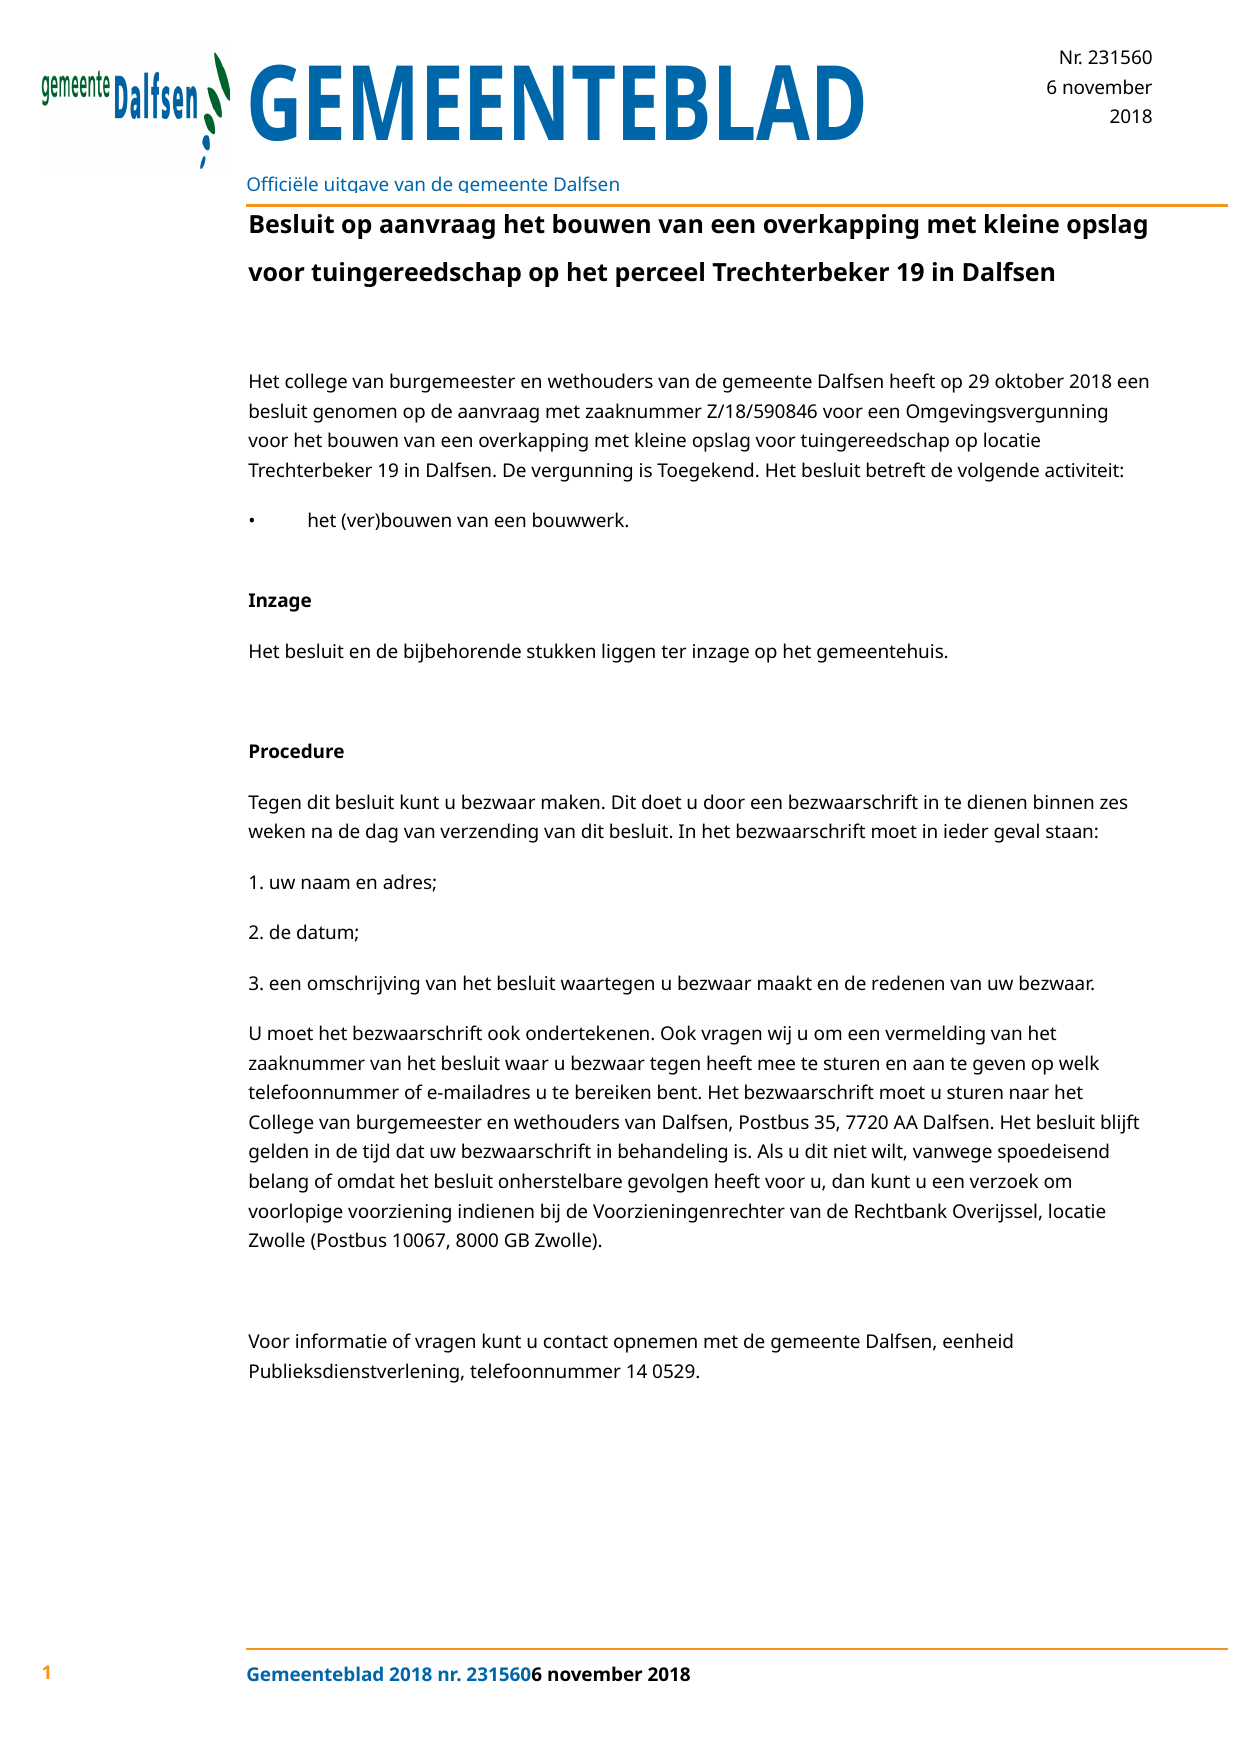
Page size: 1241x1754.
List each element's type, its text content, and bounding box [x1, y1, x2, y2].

list het (ver)bouwen van een bouwwerk. [248, 507, 1152, 533]
text Procedure [248, 739, 1152, 764]
text Tegen dit besluit kunt u bezwaar maken. Dit doet u door een bezwaarschrift in te dienen binnen zes weken na de dag van verzending van dit besluit. In het bezwaarschrift moet in ieder geval staan: [248, 789, 1152, 844]
text U moet het bezwaarschrift ook ondertekenen. Ook vragen wij u om een vermelding van het zaaknummer van het besluit waar u bezwaar tegen heeft mee te sturen en aan te geven op welk telefoonnummer of e-mailadres u te bereiken bent. Het bezwaarschrift moet u sturen naar het College van burgemeester en wethouders van Dalfsen, Postbus 35, 7720 AA Dalfsen. Het besluit blijft gelden in de tijd dat uw bezwaarschrift in behandeling is. Als u dit niet wilt, vanwege spoedeisend belang of omdat het besluit onherstelbare gevolgen heeft voor u, dan kunt u een verzoek om voorlopige voorziening indienen bij de Voorzieningenrechter van de Rechtbank Overijssel, locatie Zwolle (Postbus 10067, 8000 GB Zwolle). [248, 1020, 1152, 1253]
text 2. de datum; [248, 919, 1152, 945]
text Inzage [248, 587, 1152, 613]
text 1. uw naam en adres; [248, 869, 1152, 895]
picture [41, 47, 231, 172]
text Besluit op aanvraag het bouwen van een overkapping met kleine opslag voor tuingereedschap op het perceel Trechterbeker 19 in Dalfsen [248, 207, 1152, 288]
text Het besluit en de bijbehorende stukken liggen ter inzage op het gemeentehuis. [248, 638, 1152, 664]
text 3. een omschrijving van het besluit waartegen u bezwaar maakt en de redenen van uw bezwaar. [248, 970, 1152, 996]
text Voor informatie of vragen kunt u contact opnemen met de gemeente Dalfsen, eenheid Publieksdienstverlening, telefoonnummer 14 0529. [248, 1328, 1152, 1384]
text Het college van burgemeester en wethouders van de gemeente Dalfsen heeft op 29 oktober 2018 een besluit genomen op de aanvraag met zaaknummer Z/18/590846 voor een Omgevingsvergunning voor het bouwen van een overkapping met kleine opslag voor tuingereedschap op locatie Trechterbeker 19 in Dalfsen. De vergunning is Toegekend. Het besluit betreft de volgende activiteit: [248, 368, 1152, 483]
